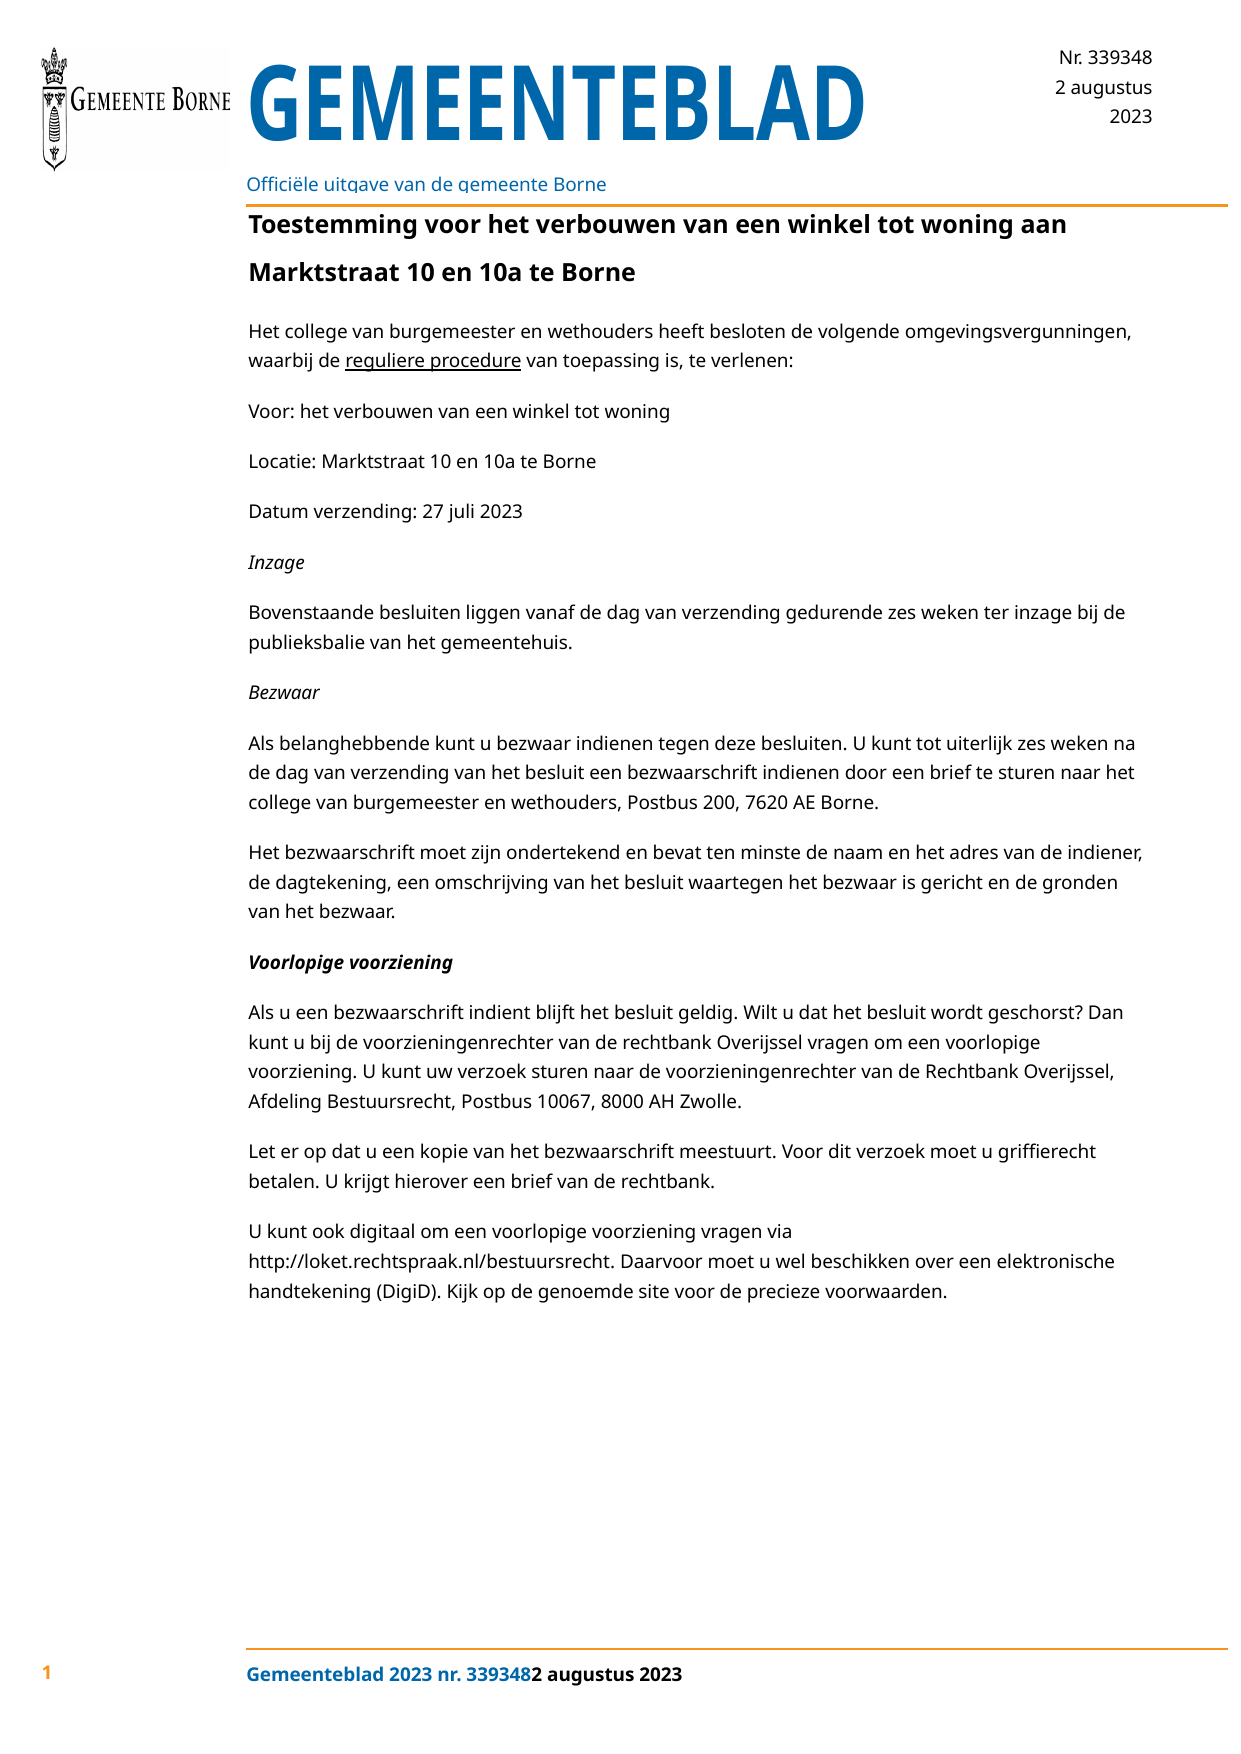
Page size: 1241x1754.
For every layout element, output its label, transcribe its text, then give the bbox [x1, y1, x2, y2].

text Als u een bezwaarschrift indient blijft het besluit geldig. Wilt u dat het besluit wordt geschorst? Dan kunt u bij de voorzieningenrechter van de rechtbank Overijssel vragen om een voorlopige voorziening. U kunt uw verzoek sturen naar de voorzieningenrechter van de Rechtbank Overijssel, Afdeling Bestuursrecht, Postbus 10067, 8000 AH Zwolle. [248, 999, 1152, 1114]
text Datum verzending: 27 juli 2023 [248, 499, 1152, 524]
text Het bezwaarschrift moet zijn ondertekend en bevat ten minste de naam en het adres van de indiener, de dagtekening, een omschrijving van het besluit waartegen het bezwaar is gericht en de gronden van het bezwaar. [248, 839, 1152, 924]
text Locatie: Marktstraat 10 en 10a te Borne [248, 448, 1152, 474]
text Het college van burgemeester en wethouders heeft besloten de volgende omgevingsvergunningen, waarbij de reguliere procedure van toepassing is, te verlenen: [248, 318, 1152, 373]
text Voorlopige voorziening [248, 949, 1152, 975]
text Bezwaar [248, 679, 1152, 705]
text Bovenstaande besluiten liggen vanaf de dag van verzending gedurende zes weken ter inzage bij de publieksbalie van het gemeentehuis. [248, 599, 1152, 655]
text Inzage [248, 549, 1152, 575]
text Als belanghebbende kunt u bezwaar indienen tegen deze besluiten. U kunt tot uiterlijk zes weken na de dag van verzending van het besluit een bezwaarschrift indienen door een brief te sturen naar het college van burgemeester en wethouders, Postbus 200, 7620 AE Borne. [248, 730, 1152, 815]
picture [41, 47, 231, 172]
text Toestemming voor het verbouwen van een winkel tot woning aan Marktstraat 10 en 10a te Borne [248, 207, 1152, 288]
text U kunt ook digitaal om een voorlopige voorziening vragen via http://loket.rechtspraak.nl/bestuursrecht. Daarvoor moet u wel beschikken over een elektronische handtekening (DigiD). Kijk op de genoemde site voor de precieze voorwaarden. [248, 1219, 1152, 1304]
text Voor: het verbouwen van een winkel tot woning [248, 398, 1152, 424]
text Let er op dat u een kopie van het bezwaarschrift meestuurt. Voor dit verzoek moet u griffierecht betalen. U krijgt hierover een brief van de rechtbank. [248, 1139, 1152, 1194]
